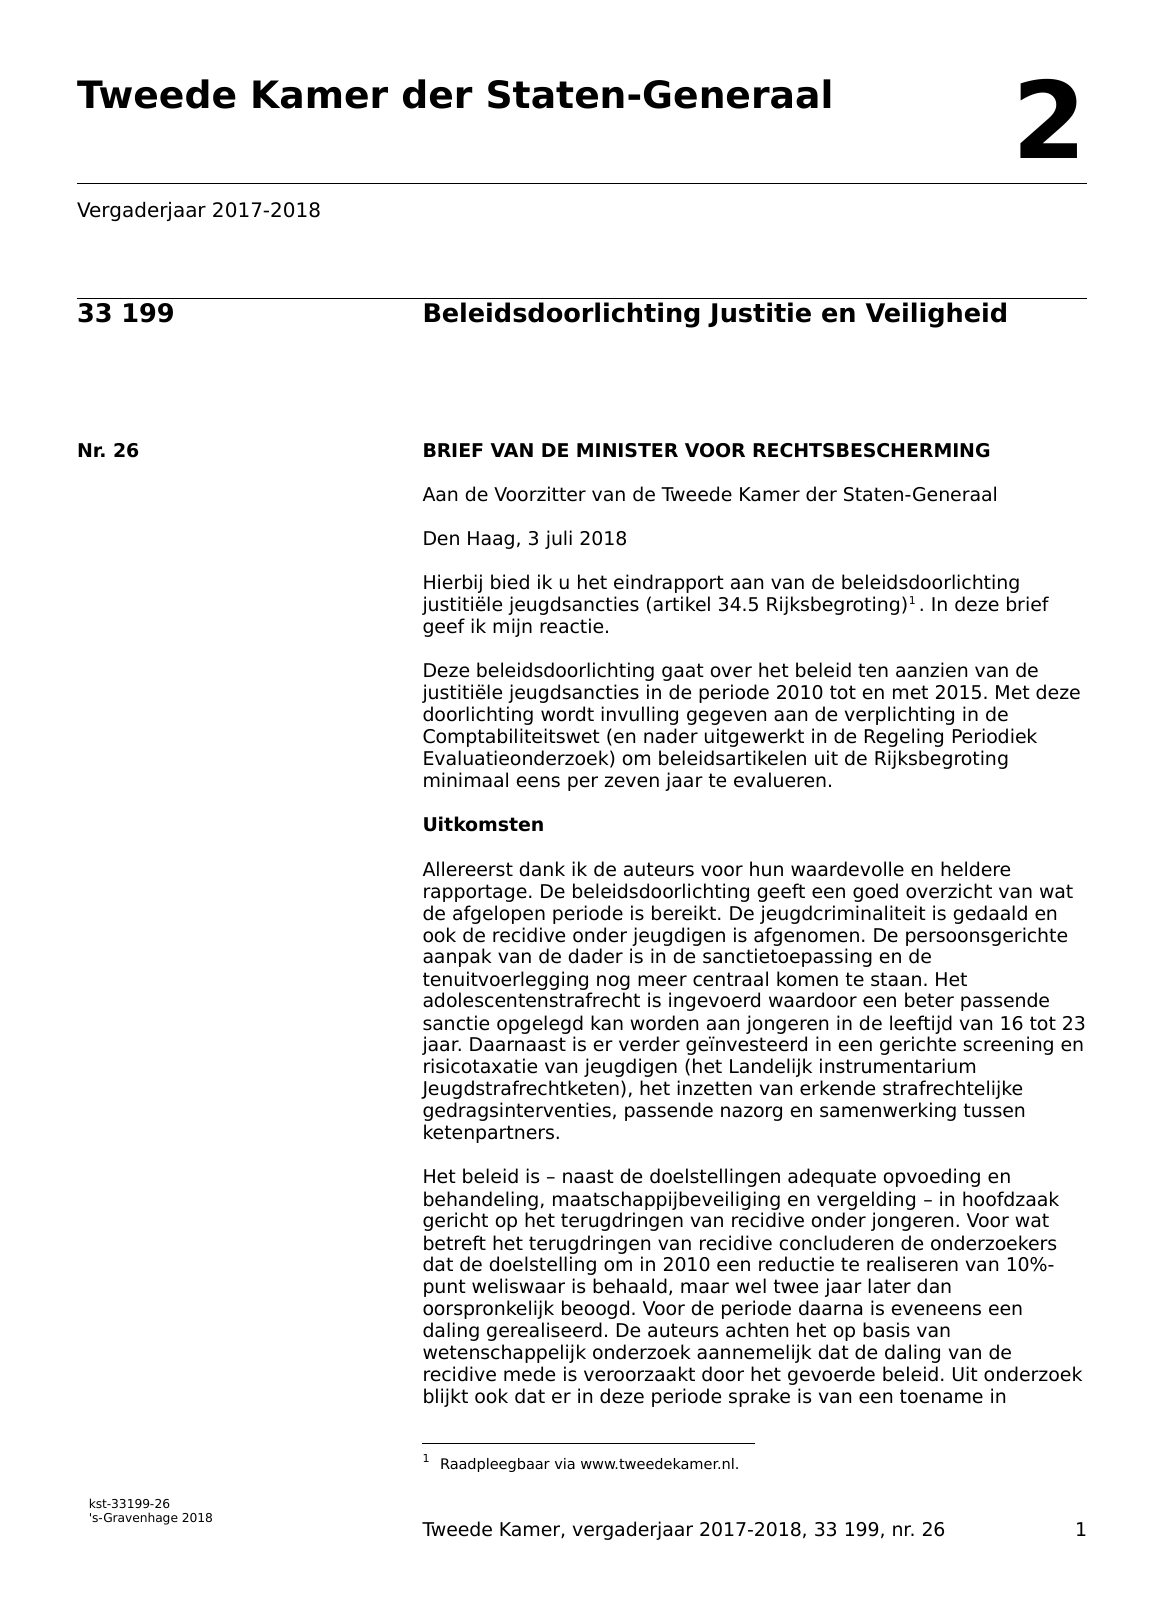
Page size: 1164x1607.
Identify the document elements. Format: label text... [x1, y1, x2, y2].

text Aan de Voorzitter van de Tweede Kamer der Staten-Generaal [422, 484, 1087, 506]
text Hierbij bied ik u het eindrapport aan van de beleidsdoorlichting justitiële jeugdsancties (artikel 34.5 Rijksbegroting). In deze brief geef ik mijn reactie. [422, 572, 1087, 638]
subtitle Nr. 26 BRIEF VAN DE MINISTER VOOR RECHTSBESCHERMING [77, 440, 1087, 462]
text Raadpleegbaar via www.tweedekamer.nl. [422, 1452, 1087, 1474]
text Allereerst dank ik de auteurs voor hun waardevolle en heldere rapportage. De beleidsdoorlichting geeft een goed overzicht van wat de afgelopen periode is bereikt. De jeugdcriminaliteit is gedaald en ook de recidive onder jeugdigen is afgenomen. De persoonsgerichte aanpak van de dader is in de sanctietoepassing en de tenuitvoerlegging nog meer centraal komen te staan. Het adolescentenstrafrecht is ingevoerd waardoor een beter passende sanctie opgelegd kan worden aan jongeren in de leeftijd van 16 tot 23 jaar. Daarnaast is er verder geïnvesteerd in een gerichte screening en risicotaxatie van jeugdigen (het Landelijk instrumentarium Jeugdstrafrechtketen), het inzetten van erkende strafrechtelijke gedragsinterventies, passende nazorg en samenwerking tussen ketenpartners. [422, 858, 1087, 1144]
subtitle Uitkomsten [422, 814, 1087, 836]
table_cell Vergaderjaar 2017-2018 [77, 184, 1087, 298]
text kst-33199-26 [88, 1497, 323, 1511]
text Het beleid is – naast de doelstellingen adequate opvoeding en behandeling, maatschappijbeveiliging en vergelding – in hoofdzaak gericht op het terugdringen van recidive onder jongeren. Voor wat betreft het terugdringen van recidive concluderen de onderzoekers dat de doelstelling om in 2010 een reductie te realiseren van 10%-punt weliswaar is behaald, maar wel twee jaar later dan oorspronkelijk beoogd. Voor de periode daarna is eveneens een daling gerealiseerd. De auteurs achten het op basis van wetenschappelijk onderzoek aannemelijk dat de daling van de recidive mede is veroorzaakt door het gevoerde beleid. Uit onderzoek blijkt ook dat er in deze periode sprake is van een toename in [422, 1166, 1087, 1408]
table_header 2 [886, 59, 1087, 183]
text 's-Gravenhage 2018 [88, 1511, 323, 1525]
text Den Haag, 3 juli 2018 [422, 528, 1087, 550]
text Deze beleidsdoorlichting gaat over het beleid ten aanzien van de justitiële jeugdsancties in de periode 2010 tot en met 2015. Met deze doorlichting wordt invulling gegeven aan de verplichting in de Comptabiliteitswet (en nader uitgewerkt in de Regeling Periodiek Evaluatieonderzoek) om beleidsartikelen uit de Rijksbegroting minimaal eens per zeven jaar te evalueren. [422, 660, 1087, 792]
subtitle 33 199 Beleidsdoorlichting Justitie en Veiligheid [77, 299, 1087, 329]
table_header Tweede Kamer der Staten-Generaal [77, 59, 886, 183]
